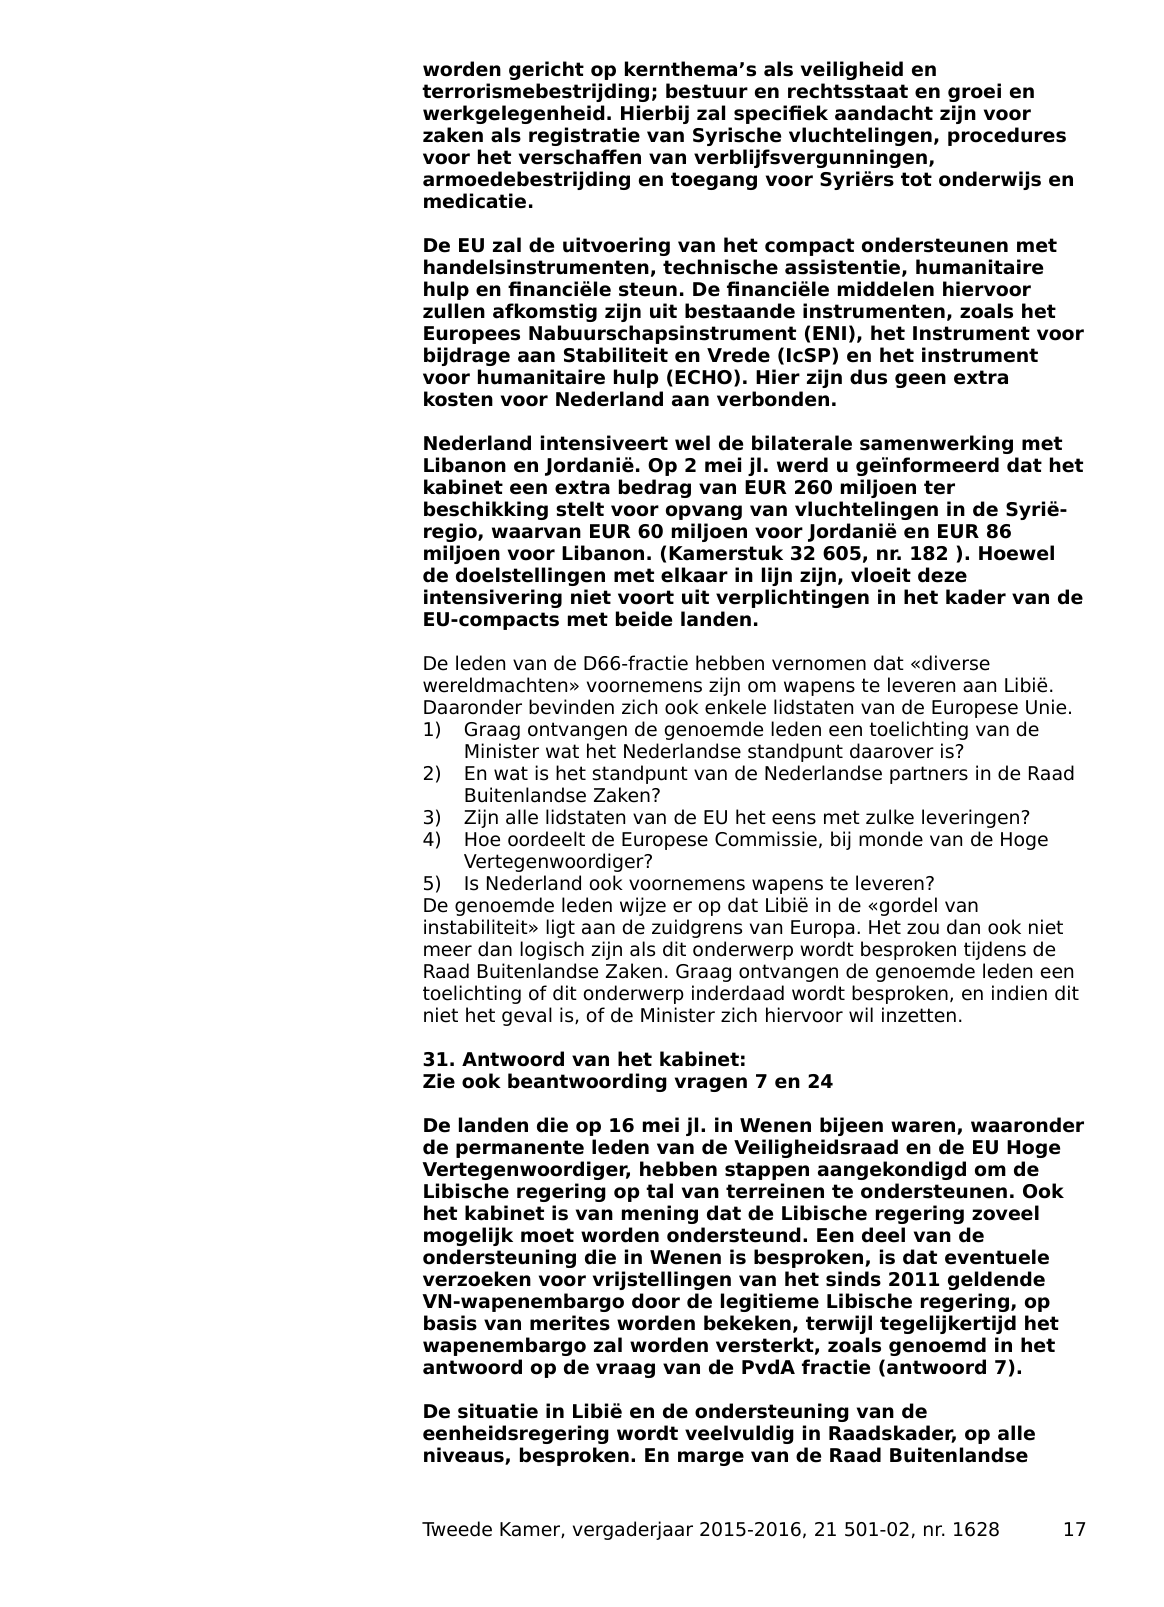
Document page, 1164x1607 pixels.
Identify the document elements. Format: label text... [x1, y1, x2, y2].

text De situatie in Libië en de ondersteuning van de eenheidsregering wordt veelvuldig in Raadskader, op alle niveaus, besproken. En marge van de Raad Buitenlandse [422, 1401, 1087, 1467]
text 31. Antwoord van het kabinet: [422, 1049, 1087, 1071]
text De leden van de D66-fractie hebben vernomen dat «diverse wereldmachten» voornemens zijn om wapens te leveren aan Libië. Daaronder bevinden zich ook enkele lidstaten van de Europese Unie. [422, 653, 1087, 719]
text 3) Zijn alle lidstaten van de EU het eens met zulke leveringen? [422, 807, 1087, 829]
text 2) En wat is het standpunt van de Nederlandse partners in de Raad Buitenlandse Zaken? [422, 763, 1087, 807]
text Nederland intensiveert wel de bilaterale samenwerking met Libanon en Jordanië. Op 2 mei jl. werd u geïnformeerd dat het kabinet een extra bedrag van EUR 260 miljoen ter beschikking stelt voor opvang van vluchtelingen in de Syrië-regio, waarvan EUR 60 miljoen voor Jordanië en EUR 86 miljoen voor Libanon. (Kamerstuk 32 605, nr. 182 ). Hoewel de doelstellingen met elkaar in lijn zijn, vloeit deze intensivering niet voort uit verplichtingen in het kader van de EU-compacts met beide landen. [422, 433, 1087, 631]
text Zie ook beantwoording vragen 7 en 24 [422, 1071, 1087, 1093]
text 4) Hoe oordeelt de Europese Commissie, bij monde van de Hoge Vertegenwoordiger? [422, 829, 1087, 873]
text De EU zal de uitvoering van het compact ondersteunen met handelsinstrumenten, technische assistentie, humanitaire hulp en financiële steun. De financiële middelen hiervoor zullen afkomstig zijn uit bestaande instrumenten, zoals het Europees Nabuurschapsinstrument (ENI), het Instrument voor bijdrage aan Stabiliteit en Vrede (IcSP) en het instrument voor humanitaire hulp (ECHO). Hier zijn dus geen extra kosten voor Nederland aan verbonden. [422, 235, 1087, 411]
text worden gericht op kernthema’s als veiligheid en terrorismebestrijding; bestuur en rechtsstaat en groei en werkgelegenheid. Hierbij zal specifiek aandacht zijn voor zaken als registratie van Syrische vluchtelingen, procedures voor het verschaffen van verblijfsvergunningen, armoedebestrijding en toegang voor Syriërs tot onderwijs en medicatie. [422, 59, 1087, 213]
text 5) Is Nederland ook voornemens wapens te leveren? [422, 873, 1087, 895]
text 1) Graag ontvangen de genoemde leden een toelichting van de Minister wat het Nederlandse standpunt daarover is? [422, 719, 1087, 763]
text De genoemde leden wijze er op dat Libië in de «gordel van instabiliteit» ligt aan de zuidgrens van Europa. Het zou dan ook niet meer dan logisch zijn als dit onderwerp wordt besproken tijdens de Raad Buitenlandse Zaken. Graag ontvangen de genoemde leden een toelichting of dit onderwerp inderdaad wordt besproken, en indien dit niet het geval is, of de Minister zich hiervoor wil inzetten. [422, 895, 1087, 1027]
text De landen die op 16 mei jl. in Wenen bijeen waren, waaronder de permanente leden van de Veiligheidsraad en de EU Hoge Vertegenwoordiger, hebben stappen aangekondigd om de Libische regering op tal van terreinen te ondersteunen. Ook het kabinet is van mening dat de Libische regering zoveel mogelijk moet worden ondersteund. Een deel van de ondersteuning die in Wenen is besproken, is dat eventuele verzoeken voor vrijstellingen van het sinds 2011 geldende VN-wapenembargo door de legitieme Libische regering, op basis van merites worden bekeken, terwijl tegelijkertijd het wapenembargo zal worden versterkt, zoals genoemd in het antwoord op de vraag van de PvdA fractie (antwoord 7). [422, 1115, 1087, 1379]
